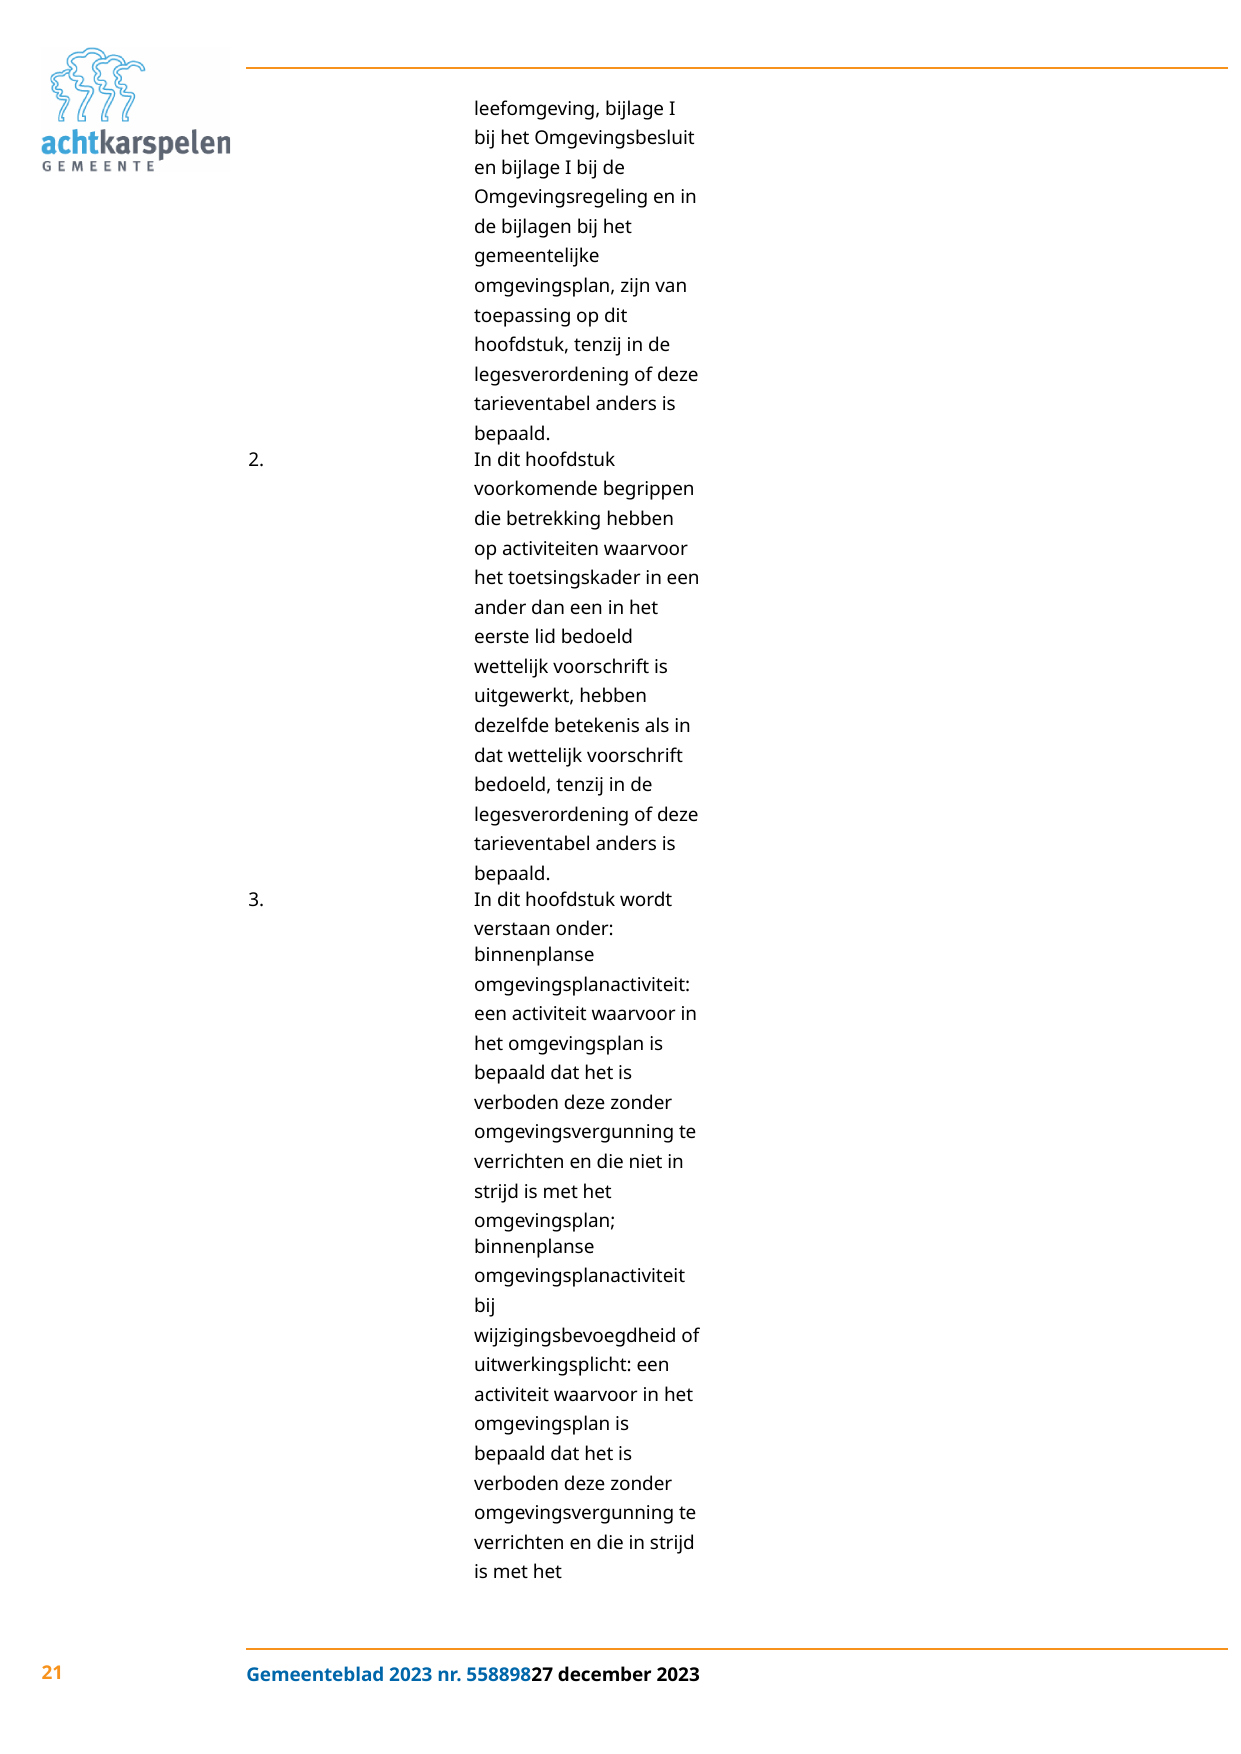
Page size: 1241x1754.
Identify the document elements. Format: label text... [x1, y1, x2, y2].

table_cell [926, 1233, 1152, 1584]
table_cell [700, 446, 926, 886]
table_cell [700, 1233, 926, 1584]
table_cell [700, 886, 926, 941]
table_cell 2. [248, 446, 474, 886]
table_cell [926, 886, 1152, 941]
table_cell [926, 95, 1152, 446]
table_cell [248, 1233, 474, 1584]
table_cell [248, 941, 474, 1233]
picture [41, 47, 231, 172]
table_cell 3. [248, 886, 474, 941]
table_cell [926, 941, 1152, 1233]
table_cell binnenplanse omgevingsplanactiviteit: een activiteit waarvoor in het omgevingsplan is bepaald dat het is verboden deze zonder omgevingsvergunning te verrichten en die niet in strijd is met het omgevingsplan; [474, 941, 700, 1233]
table_cell [700, 941, 926, 1233]
table_cell [248, 95, 474, 446]
table_cell binnenplanse omgevingsplanactiviteit bij wijzigingsbevoegdheid of uitwerkingsplicht: een activiteit waarvoor in het omgevingsplan is bepaald dat het is verboden deze zonder omgevingsvergunning te verrichten en die in strijd is met het [474, 1233, 700, 1584]
table_cell leefomgeving, bijlage I bij het Omgevingsbesluit en bijlage I bij de Omgevingsregeling en in de bijlagen bij het gemeentelijke omgevingsplan, zijn van toepassing op dit hoofdstuk, tenzij in de legesverordening of deze tarieventabel anders is bepaald. [474, 95, 700, 446]
table_cell In dit hoofdstuk wordt verstaan onder: [474, 886, 700, 941]
table_cell [926, 446, 1152, 886]
table_cell In dit hoofdstuk voorkomende begrippen die betrekking hebben op activiteiten waarvoor het toetsingskader in een ander dan een in het eerste lid bedoeld wettelijk voorschrift is uitgewerkt, hebben dezelfde betekenis als in dat wettelijk voorschrift bedoeld, tenzij in de legesverordening of deze tarieventabel anders is bepaald. [474, 446, 700, 886]
table_cell [700, 95, 926, 446]
